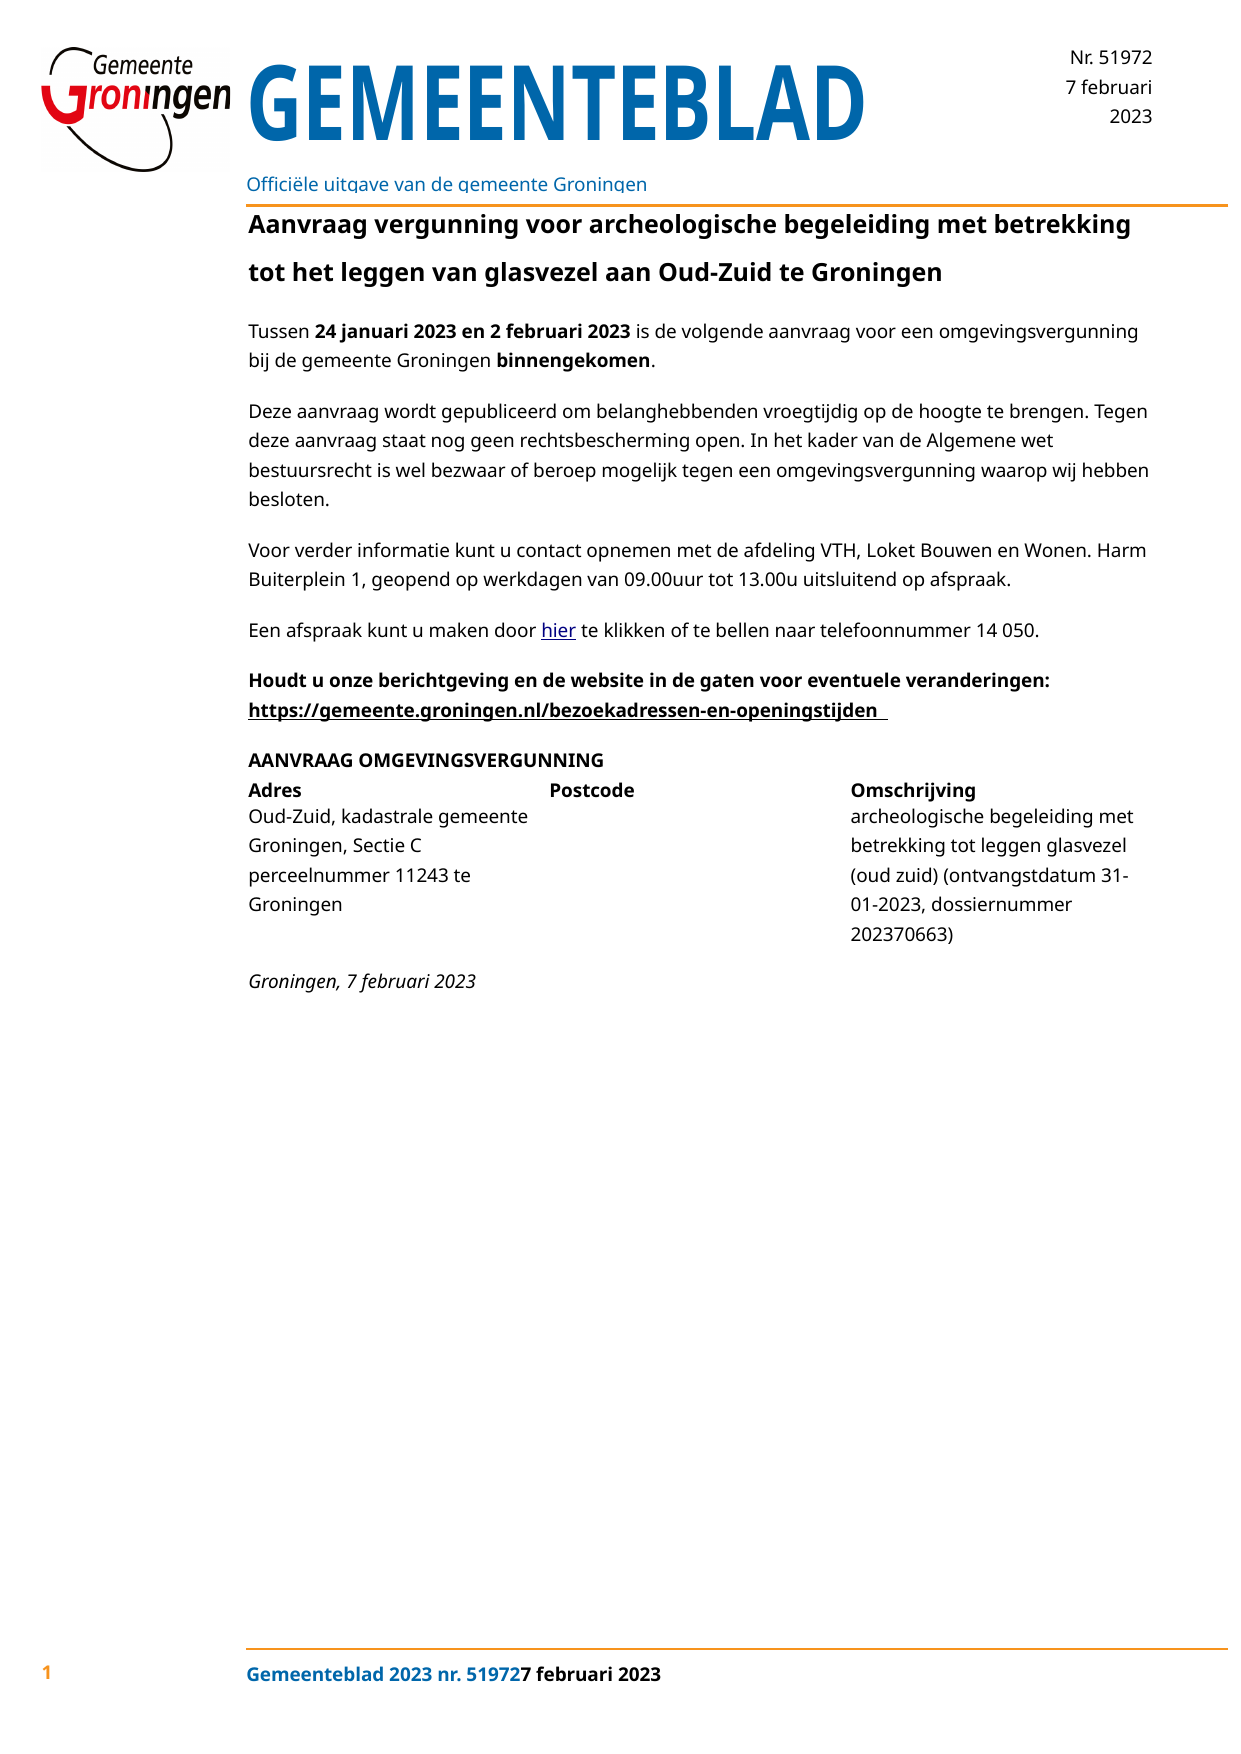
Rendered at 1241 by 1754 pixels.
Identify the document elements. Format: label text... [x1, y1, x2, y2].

table_cell [549, 803, 850, 947]
text Een afspraak kunt u maken door hier te klikken of te bellen naar telefoonnummer 14 050. [248, 617, 1152, 643]
table_cell Oud-Zuid, kadastrale gemeente Groningen, Sectie C perceelnummer 11243 te Groningen [248, 803, 549, 947]
picture [41, 47, 231, 172]
text Voor verder informatie kunt u contact opnemen met de afdeling VTH, Loket Bouwen en Wonen. Harm Buiterplein 1, geopend op werkdagen van 09.00uur tot 13.00u uitsluitend op afspraak. [248, 537, 1152, 592]
text Deze aanvraag wordt gepubliceerd om belanghebbenden vroegtijdig op de hoogte te brengen. Tegen deze aanvraag staat nog geen rechtsbescherming open. In het kader van de Algemene wet bestuursrecht is wel bezwaar of beroep mogelijk tegen een omgevingsvergunning waarop wij hebben besloten. [248, 398, 1152, 512]
text Tussen 24 januari 2023 en 2 februari 2023 is de volgende aanvraag voor een omgevingsvergunning bij de gemeente Groningen binnengekomen. [248, 318, 1152, 373]
text Houdt u onze berichtgeving en de website in de gaten voor eventuele veranderingen: https://gemeente.groningen.nl/bezoekadressen-en-openingstijden [248, 667, 1152, 723]
table_header Postcode [549, 777, 850, 803]
table_cell archeologische begeleiding met betrekking tot leggen glasvezel (oud zuid) (ontvangstdatum 31-01-2023, dossiernummer 202370663) [850, 803, 1152, 947]
table_header Omschrijving [850, 777, 1152, 803]
text AANVRAAG OMGEVINGSVERGUNNING [248, 747, 1152, 773]
text Aanvraag vergunning voor archeologische begeleiding met betrekking tot het leggen van glasvezel aan Oud-Zuid te Groningen [248, 207, 1152, 288]
text Groningen, 7 februari 2023 [248, 968, 1152, 994]
table_header Adres [248, 777, 549, 803]
